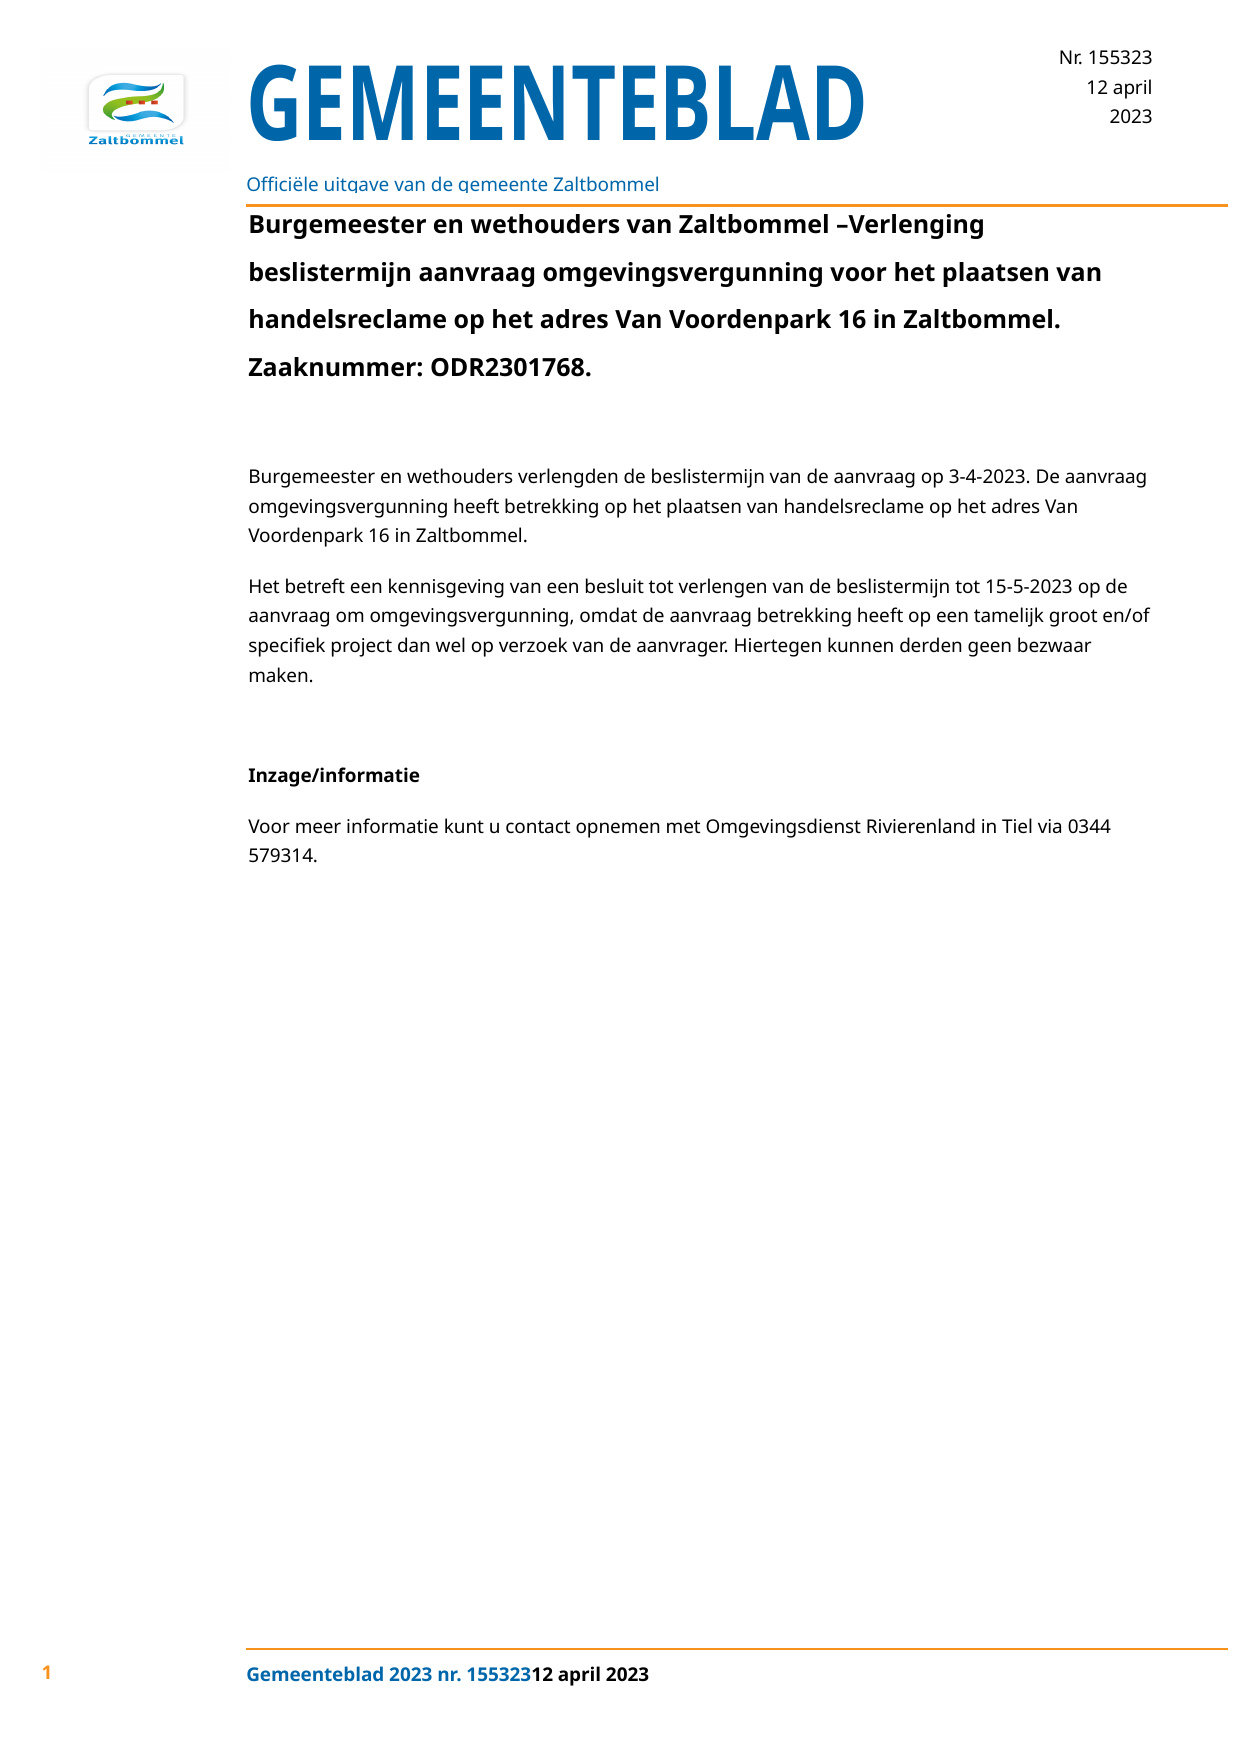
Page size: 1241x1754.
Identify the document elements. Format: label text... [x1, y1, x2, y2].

text Burgemeester en wethouders verlengden de beslistermijn van de aanvraag op 3-4-2023. De aanvraag omgevingsvergunning heeft betrekking op het plaatsen van handelsreclame op het adres Van Voordenpark 16 in Zaltbommel. [248, 463, 1152, 548]
picture [41, 47, 231, 172]
text Burgemeester en wethouders van Zaltbommel –Verlenging beslistermijn aanvraag omgevingsvergunning voor het plaatsen van handelsreclame op het adres Van Voordenpark 16 in Zaltbommel. Zaaknummer: ODR2301768. [248, 207, 1152, 384]
text Inzage/informatie [248, 763, 1152, 788]
text Voor meer informatie kunt u contact opnemen met Omgevingsdienst Rivierenland in Tiel via 0344 579314. [248, 813, 1152, 868]
text Het betreft een kennisgeving van een besluit tot verlengen van de beslistermijn tot 15-5-2023 op de aanvraag om omgevingsvergunning, omdat de aanvraag betrekking heeft op een tamelijk groot en/of specifiek project dan wel op verzoek van de aanvrager. Hiertegen kunnen derden geen bezwaar maken. [248, 573, 1152, 688]
